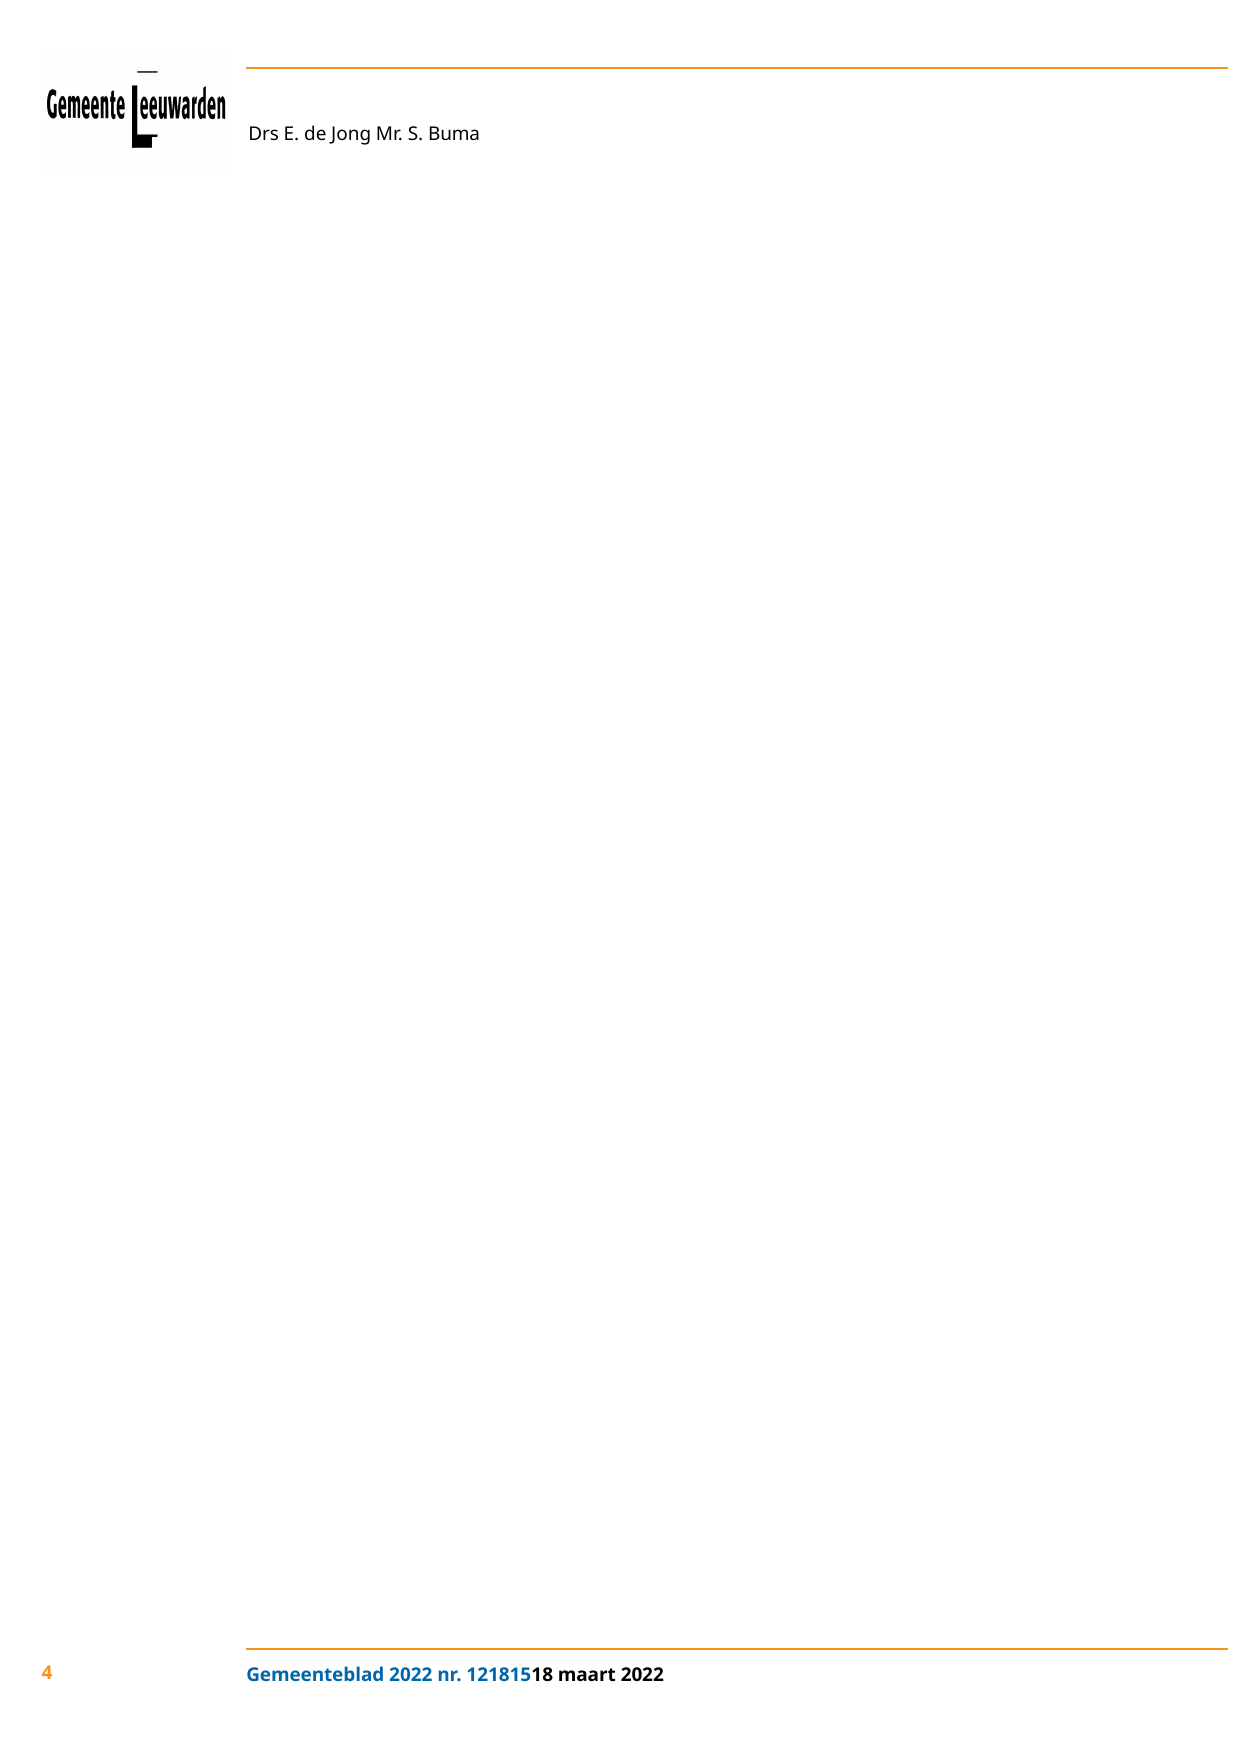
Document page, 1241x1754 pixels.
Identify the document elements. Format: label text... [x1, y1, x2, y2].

picture [41, 47, 231, 172]
text Drs E. de Jong Mr. S. Buma [248, 121, 1152, 146]
